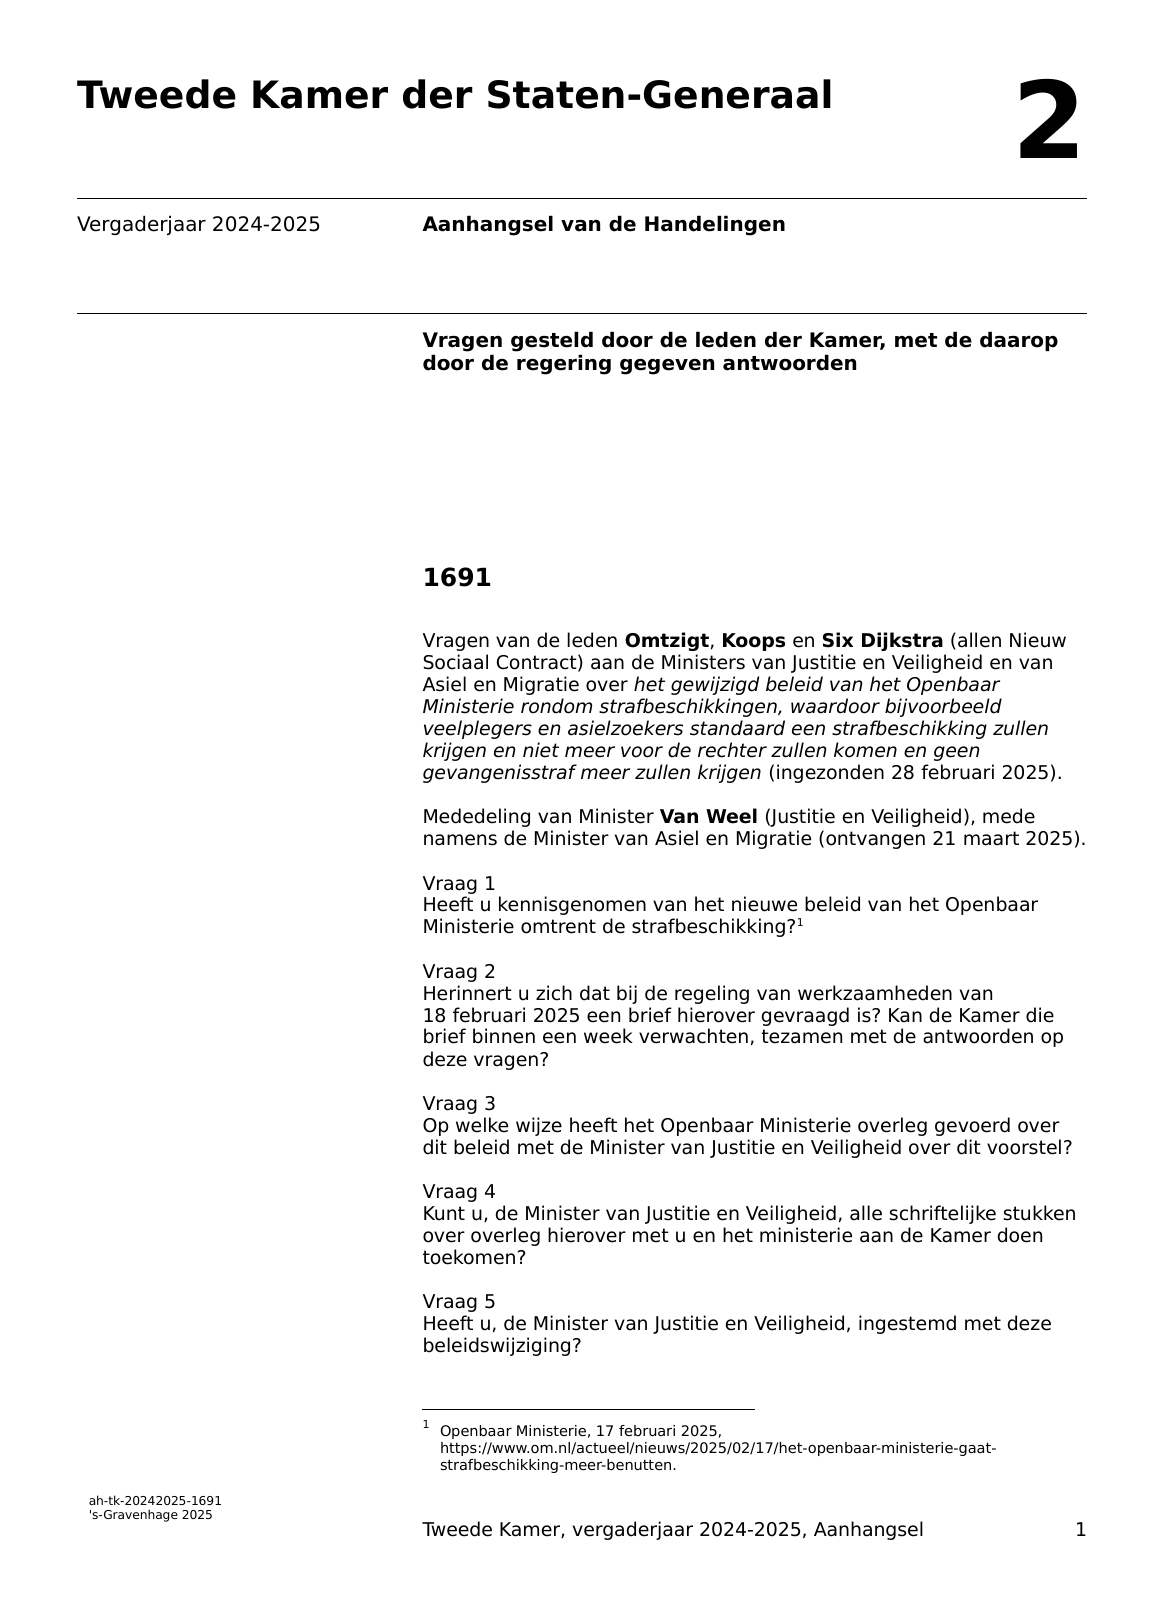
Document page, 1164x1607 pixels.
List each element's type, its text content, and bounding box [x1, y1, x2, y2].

table_cell Aanhangsel van de Handelingen [422, 199, 1087, 313]
text Heeft u, de Minister van Justitie en Veiligheid, ingestemd met deze beleidswijziging? [422, 1313, 1087, 1357]
table_header Tweede Kamer der Staten-Generaal [77, 59, 886, 198]
text Heeft u kennisgenomen van het nieuwe beleid van het Openbaar Ministerie omtrent de strafbeschikking? [422, 894, 1087, 938]
text Vragen van de leden Omtzigt, Koops en Six Dijkstra (allen Nieuw Sociaal Contract) aan de Ministers van Justitie en Veiligheid en van Asiel en Migratie over het gewijzigd beleid van het Openbaar Ministerie rondom strafbeschikkingen, waardoor bijvoorbeeld veelplegers en asielzoekers standaard een strafbeschikking zullen krijgen en niet meer voor de rechter zullen komen en geen gevangenisstraf meer zullen krijgen (ingezonden 28 februari 2025). [422, 630, 1087, 784]
text Op welke wijze heeft het Openbaar Ministerie overleg gevoerd over dit beleid met de Minister van Justitie en Veiligheid over dit voorstel? [422, 1114, 1087, 1158]
text Kunt u, de Minister van Justitie en Veiligheid, alle schriftelijke stukken over overleg hierover met u en het ministerie aan de Kamer doen toekomen? [422, 1203, 1087, 1269]
table_cell Vragen gesteld door de leden der Kamer, met de daarop door de regering gegeven antwoorden [422, 314, 1087, 375]
text Vraag 5 [422, 1291, 1087, 1313]
text Vraag 2 [422, 961, 1087, 982]
text ah-tk-20242025-1691 [88, 1494, 323, 1508]
text Openbaar Ministerie, 17 februari 2025, https://www.om.nl/actueel/nieuws/2025/02/17/het-openbaar-ministerie-gaat-strafbeschikking-meer-benutten. [422, 1418, 1087, 1474]
text Herinnert u zich dat bij de regeling van werkzaamheden van 18 februari 2025 een brief hierover gevraagd is? Kan de Kamer die brief binnen een week verwachten, tezamen met de antwoorden op deze vragen? [422, 982, 1087, 1070]
text Vraag 3 [422, 1093, 1087, 1114]
table_header 2 [886, 59, 1087, 198]
table_cell [77, 314, 422, 375]
text Mededeling van Minister Van Weel (Justitie en Veiligheid), mede namens de Minister van Asiel en Migratie (ontvangen 21 maart 2025). [422, 806, 1087, 850]
table_cell Vergaderjaar 2024-2025 [77, 199, 422, 313]
text 's-Gravenhage 2025 [88, 1508, 323, 1522]
text Vraag 4 [422, 1181, 1087, 1203]
text Vraag 1 [422, 872, 1087, 894]
text 1691 [422, 563, 1087, 592]
